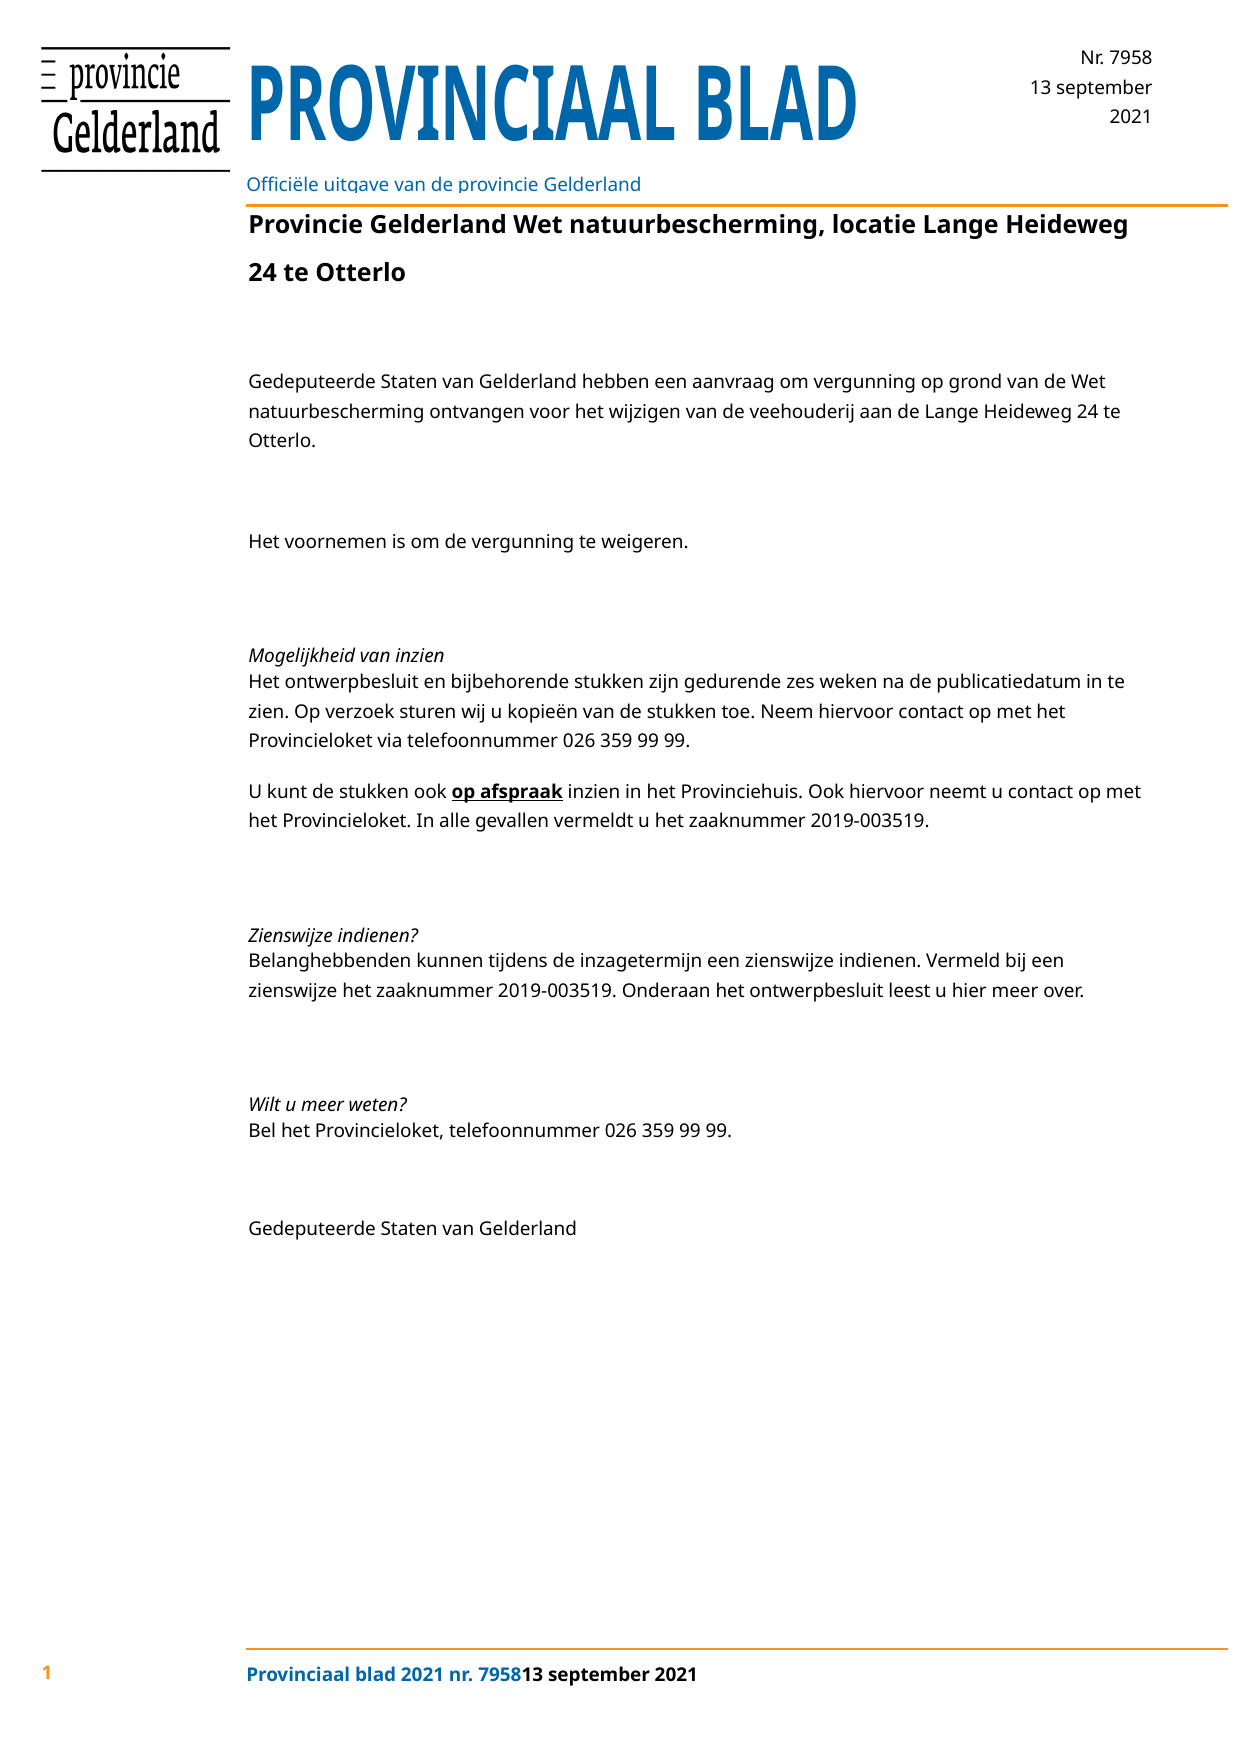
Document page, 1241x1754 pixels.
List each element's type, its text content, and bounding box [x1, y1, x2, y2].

text Wilt u meer weten? [248, 1092, 1152, 1117]
text Provincie Gelderland Wet natuurbescherming, locatie Lange Heideweg 24 te Otterlo [248, 207, 1152, 288]
text Bel het Provincieloket, telefoonnummer 026 359 99 99. [248, 1117, 1152, 1143]
text Gedeputeerde Staten van Gelderland [248, 1216, 1152, 1241]
text U kunt de stukken ook op afspraak inzien in het Provinciehuis. Ook hiervoor neemt u contact op met het Provincieloket. In alle gevallen vermeldt u het zaaknummer 2019-003519. [248, 778, 1152, 833]
picture [41, 47, 231, 172]
text Zienswijze indienen? [248, 922, 1152, 948]
text Mogelijkheid van inzien [248, 643, 1152, 668]
text Het voornemen is om de vergunning te weigeren. [248, 528, 1152, 554]
text Het ontwerpbesluit en bijbehorende stukken zijn gedurende zes weken na de publicatiedatum in te zien. Op verzoek sturen wij u kopieën van de stukken toe. Neem hiervoor contact op met het Provincieloket via telefoonnummer 026 359 99 99. [248, 668, 1152, 753]
text Belanghebbenden kunnen tijdens de inzagetermijn een zienswijze indienen. Vermeld bij een zienswijze het zaaknummer 2019-003519. Onderaan het ontwerpbesluit leest u hier meer over. [248, 948, 1152, 1003]
text Gedeputeerde Staten van Gelderland hebben een aanvraag om vergunning op grond van de Wet natuurbescherming ontvangen voor het wijzigen van de veehouderij aan de Lange Heideweg 24 te Otterlo. [248, 368, 1152, 453]
